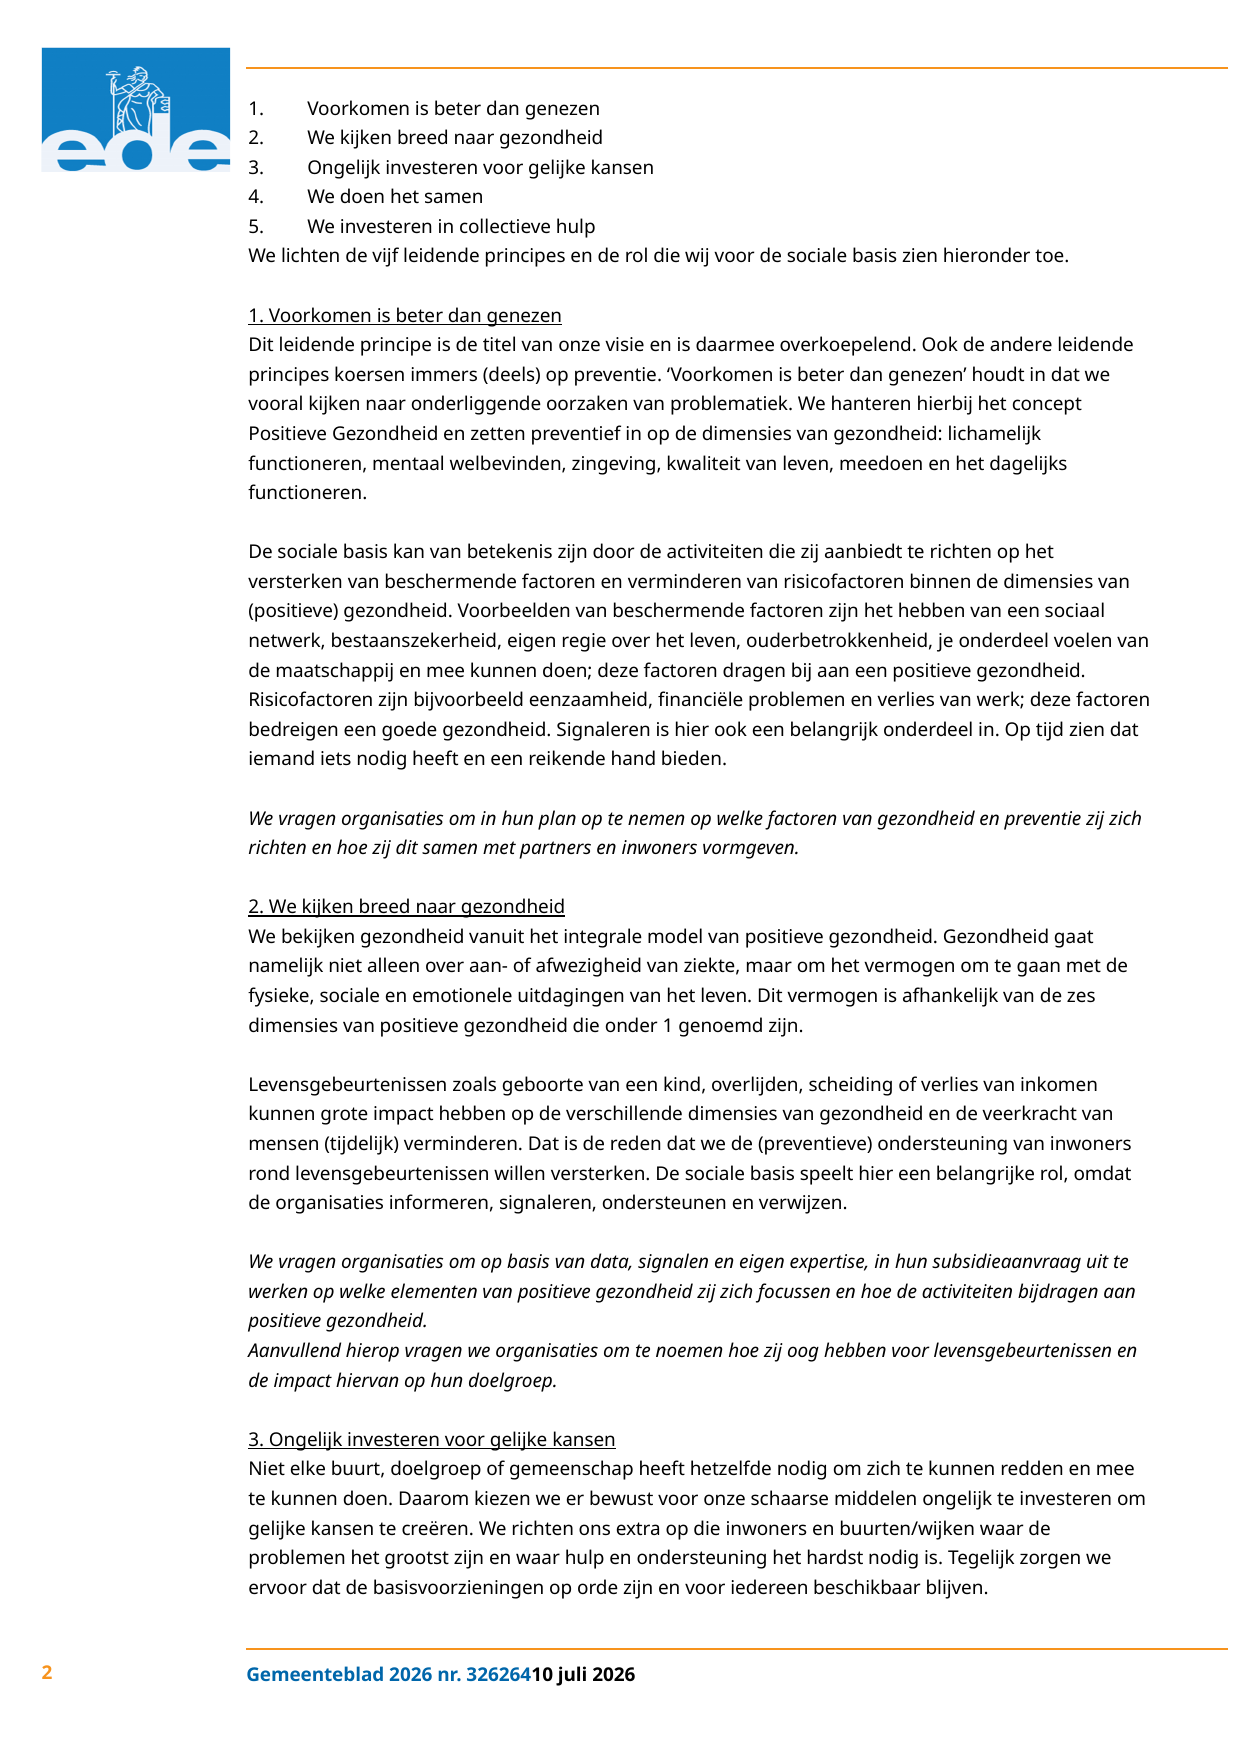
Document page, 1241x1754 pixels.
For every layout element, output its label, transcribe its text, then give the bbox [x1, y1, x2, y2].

list We investeren in collectieve hulp [248, 213, 1152, 239]
text Aanvullend hierop vragen we organisaties om te noemen hoe zij oog hebben voor levensgebeurtenissen en de impact hiervan op hun doelgroep. [248, 1337, 1152, 1393]
list Ongelijk investeren voor gelijke kansen [248, 154, 1152, 180]
text We lichten de vijf leidende principes en de rol die wij voor de sociale basis zien hieronder toe. [248, 243, 1152, 268]
text Dit leidende principe is de titel van onze visie en is daarmee overkoepelend. Ook de andere leidende principes koersen immers (deels) op preventie. ‘Voorkomen is beter dan genezen’ houdt in dat we vooral kijken naar onderliggende oorzaken van problematiek. We hanteren hierbij het concept Positieve Gezondheid en zetten preventief in op de dimensies van gezondheid: lichamelijk functioneren, mentaal welbevinden, zingeving, kwaliteit van leven, meedoen en het dagelijks functioneren. [248, 331, 1152, 505]
list Voorkomen is beter dan genezen [248, 95, 1152, 121]
text 1. Voorkomen is beter dan genezen [248, 302, 1152, 328]
text We vragen organisaties om in hun plan op te nemen op welke factoren van gezondheid en preventie zij zich richten en hoe zij dit samen met partners en inwoners vormgeven. [248, 805, 1152, 860]
text We vragen organisaties om op basis van data, signalen en eigen expertise, in hun subsidieaanvraag uit te werken op welke elementen van positieve gezondheid zij zich focussen en hoe de activiteiten bijdragen aan positieve gezondheid. [248, 1248, 1152, 1333]
text De sociale basis kan van betekenis zijn door de activiteiten die zij aanbiedt te richten op het versterken van beschermende factoren en verminderen van risicofactoren binnen de dimensies van (positieve) gezondheid. Voorbeelden van beschermende factoren zijn het hebben van een sociaal netwerk, bestaanszekerheid, eigen regie over het leven, ouderbetrokkenheid, je onderdeel voelen van de maatschappij en mee kunnen doen; deze factoren dragen bij aan een positieve gezondheid. Risicofactoren zijn bijvoorbeeld eenzaamheid, financiële problemen en verlies van werk; deze factoren bedreigen een goede gezondheid. Signaleren is hier ook een belangrijk onderdeel in. Op tijd zien dat iemand iets nodig heeft en een reikende hand bieden. [248, 538, 1152, 771]
text We bekijken gezondheid vanuit het integrale model van positieve gezondheid. Gezondheid gaat namelijk niet alleen over aan- of afwezigheid van ziekte, maar om het vermogen om te gaan met de fysieke, sociale en emotionele uitdagingen van het leven. Dit vermogen is afhankelijk van de zes dimensies van positieve gezondheid die onder 1 genoemd zijn. [248, 923, 1152, 1038]
text Niet elke buurt, doelgroep of gemeenschap heeft hetzelfde nodig om zich te kunnen redden en mee te kunnen doen. Daarom kiezen we er bewust voor onze schaarse middelen ongelijk te investeren om gelijke kansen te creëren. We richten ons extra op die inwoners en buurten/wijken waar de problemen het grootst zijn en waar hulp en ondersteuning het hardst nodig is. Tegelijk zorgen we ervoor dat de basisvoorzieningen op orde zijn en voor iedereen beschikbaar blijven. [248, 1456, 1152, 1600]
list We doen het samen [248, 183, 1152, 209]
list We kijken breed naar gezondheid [248, 124, 1152, 150]
text 3. Ongelijk investeren voor gelijke kansen [248, 1426, 1152, 1452]
text 2. We kijken breed naar gezondheid [248, 893, 1152, 919]
text Levensgebeurtenissen zoals geboorte van een kind, overlijden, scheiding of verlies van inkomen kunnen grote impact hebben op de verschillende dimensies van gezondheid en de veerkracht van mensen (tijdelijk) verminderen. Dat is de reden dat we de (preventieve) ondersteuning van inwoners rond levensgebeurtenissen willen versterken. De sociale basis speelt hier een belangrijke rol, omdat de organisaties informeren, signaleren, ondersteunen en verwijzen. [248, 1071, 1152, 1215]
picture [41, 47, 231, 172]
